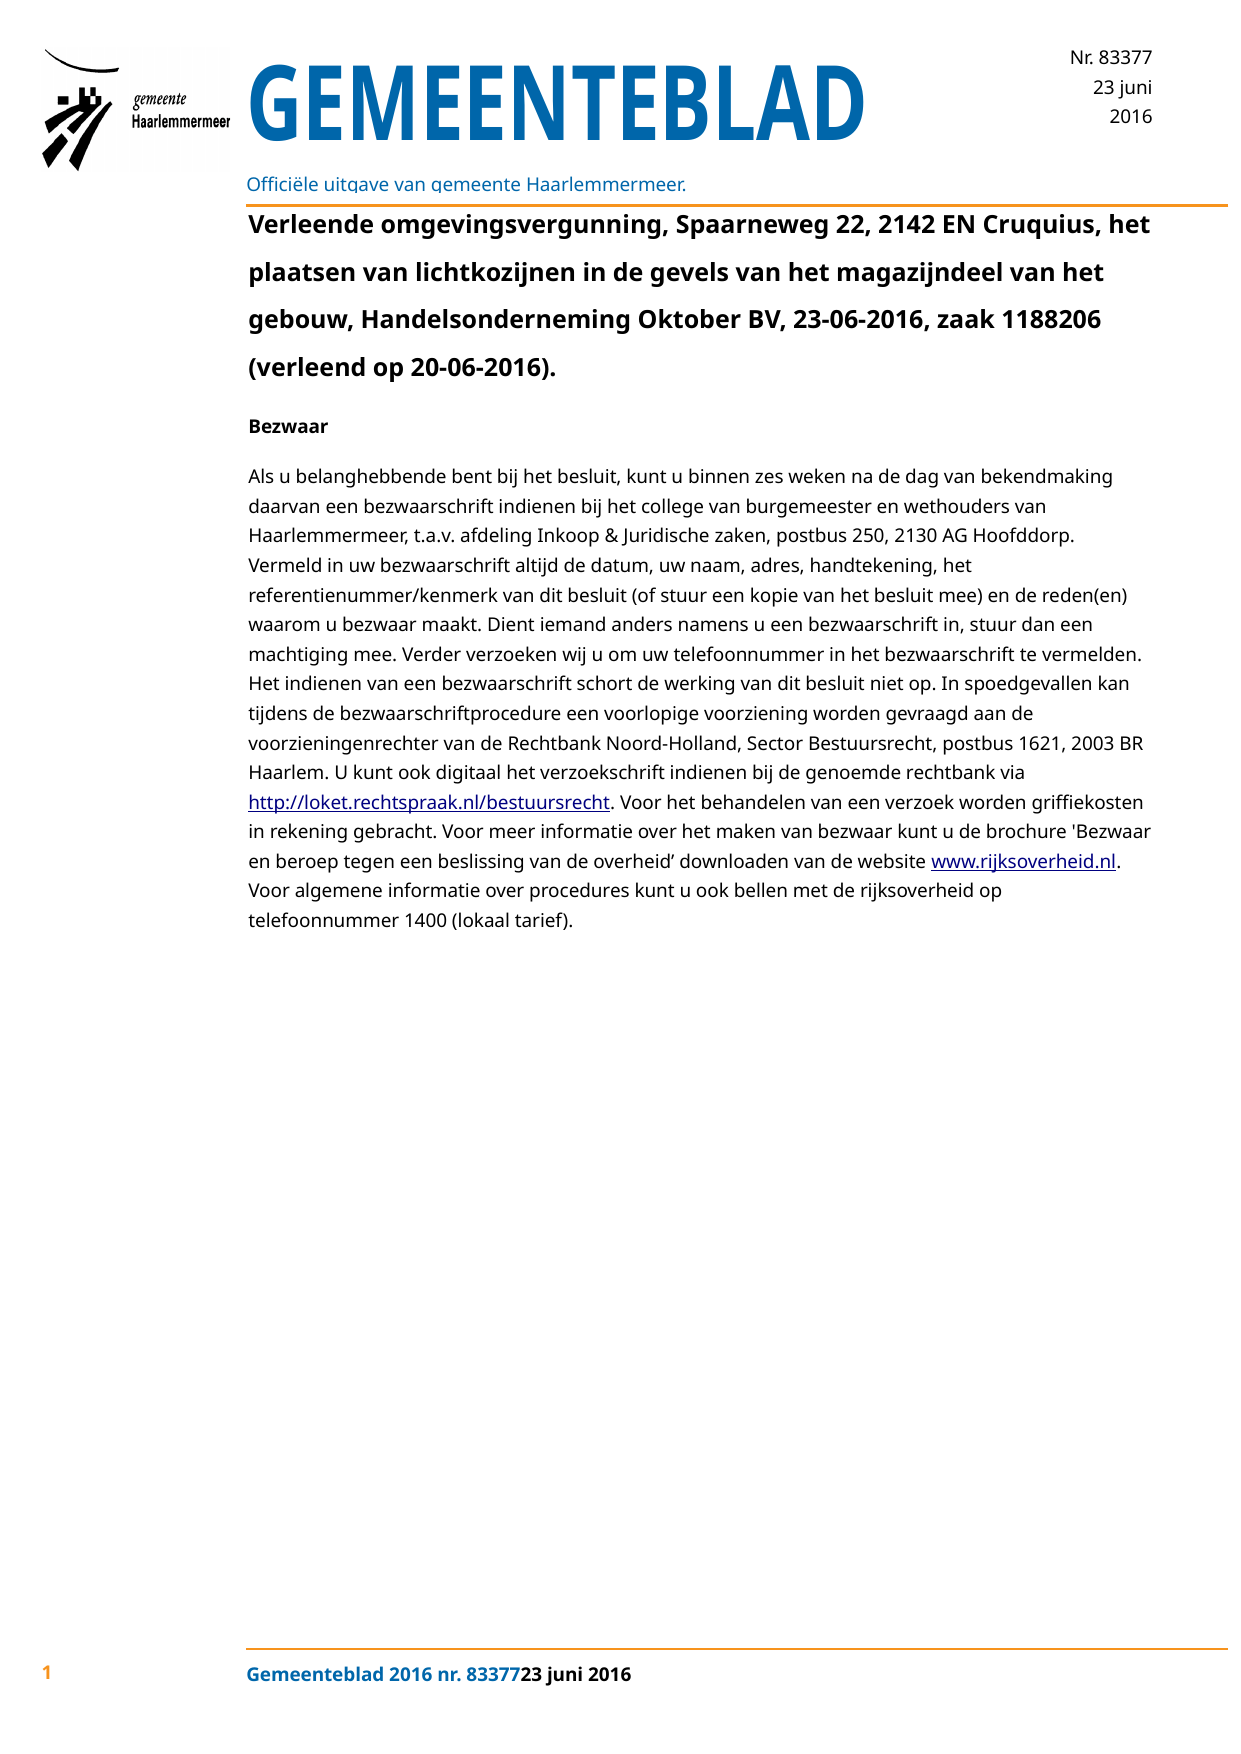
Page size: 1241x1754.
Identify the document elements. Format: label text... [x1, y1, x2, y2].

text Als u belanghebbende bent bij het besluit, kunt u binnen zes weken na de dag van bekendmaking daarvan een bezwaarschrift indienen bij het college van burgemeester en wethouders van Haarlemmermeer, t.a.v. afdeling Inkoop & Juridische zaken, postbus 250, 2130 AG Hoofddorp. Vermeld in uw bezwaarschrift altijd de datum, uw naam, adres, handtekening, het referentienummer/kenmerk van dit besluit (of stuur een kopie van het besluit mee) en de reden(en) waarom u bezwaar maakt. Dient iemand anders namens u een bezwaarschrift in, stuur dan een machtiging mee. Verder verzoeken wij u om uw telefoonnummer in het bezwaarschrift te vermelden. Het indienen van een bezwaarschrift schort de werking van dit besluit niet op. In spoedgevallen kan tijdens de bezwaarschriftprocedure een voorlopige voorziening worden gevraagd aan de voorzieningenrechter van de Rechtbank Noord-Holland, Sector Bestuursrecht, postbus 1621, 2003 BR Haarlem. U kunt ook digitaal het verzoekschrift indienen bij de genoemde rechtbank via http://loket.rechtspraak.nl/bestuursrecht. Voor het behandelen van een verzoek worden griffiekosten in rekening gebracht. Voor meer informatie over het maken van bezwaar kunt u de brochure 'Bezwaar en beroep tegen een beslissing van de overheid’ downloaden van de website www.rijksoverheid.nl. Voor algemene informatie over procedures kunt u ook bellen met de rijksoverheid op telefoonnummer 1400 (lokaal tarief). [248, 463, 1152, 933]
text Verleende omgevingsvergunning, Spaarneweg 22, 2142 EN Cruquius, het plaatsen van lichtkozijnen in de gevels van het magazijndeel van het gebouw, Handelsonderneming Oktober BV, 23-06-2016, zaak 1188206 (verleend op 20-06-2016). [248, 207, 1152, 384]
text Bezwaar [248, 413, 1152, 439]
picture [41, 47, 231, 172]
